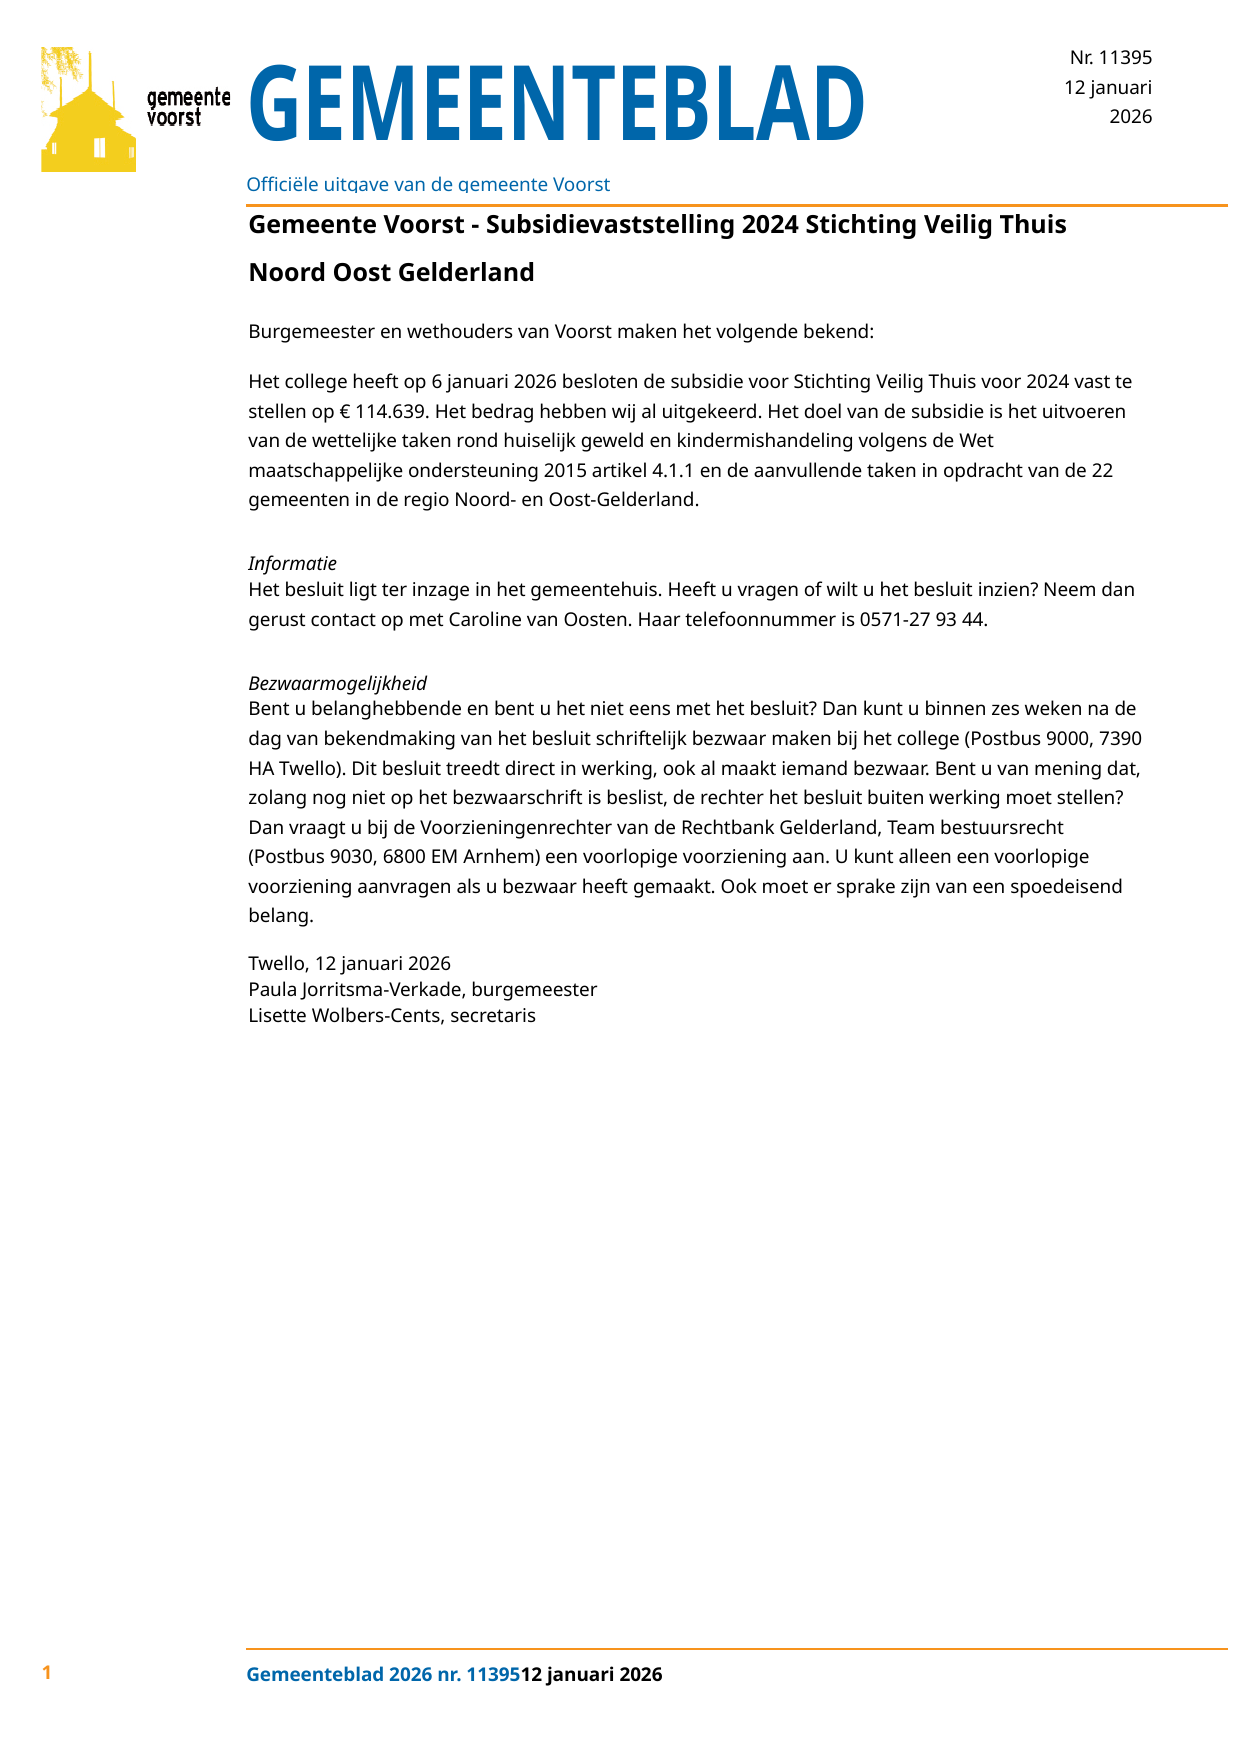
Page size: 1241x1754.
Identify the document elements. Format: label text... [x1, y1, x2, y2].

text Paula Jorritsma-Verkade, burgemeester [248, 976, 1152, 1002]
text Het besluit ligt ter inzage in het gemeentehuis. Heeft u vragen of wilt u het besluit inzien? Neem dan gerust contact op met Caroline van Oosten. Haar telefoonnummer is 0571-27 93 44. [248, 576, 1152, 632]
text Lisette Wolbers-Cents, secretaris [248, 1002, 1152, 1028]
text Het college heeft op 6 januari 2026 besloten de subsidie voor Stichting Veilig Thuis voor 2024 vast te stellen op € 114.639. Het bedrag hebben wij al uitgekeerd. Het doel van de subsidie is het uitvoeren van de wettelijke taken rond huiselijk geweld en kindermishandeling volgens de Wet maatschappelijke ondersteuning 2015 artikel 4.1.1 en de aanvullende taken in opdracht van de 22 gemeenten in de regio Noord- en Oost-Gelderland. [248, 368, 1152, 512]
text Twello, 12 januari 2026 [248, 951, 1152, 976]
text Bent u belanghebbende en bent u het niet eens met het besluit? Dan kunt u binnen zes weken na de dag van bekendmaking van het besluit schriftelijk bezwaar maken bij het college (Postbus 9000, 7390 HA Twello). Dit besluit treedt direct in werking, ook al maakt iemand bezwaar. Bent u van mening dat, zolang nog niet op het bezwaarschrift is beslist, de rechter het besluit buiten werking moet stellen? Dan vraagt u bij de Voorzieningenrechter van de Rechtbank Gelderland, Team bestuursrecht (Postbus 9030, 6800 EM Arnhem) een voorlopige voorziening aan. U kunt alleen een voorlopige voorziening aanvragen als u bezwaar heeft gemaakt. Ook moet er sprake zijn van een spoedeisend belang. [248, 696, 1152, 928]
text Gemeente Voorst - Subsidievaststelling 2024 Stichting Veilig Thuis Noord Oost Gelderland [248, 207, 1152, 288]
text Burgemeester en wethouders van Voorst maken het volgende bekend: [248, 318, 1152, 344]
text Informatie [248, 551, 1152, 576]
text Bezwaarmogelijkheid [248, 670, 1152, 696]
picture [41, 47, 231, 172]
